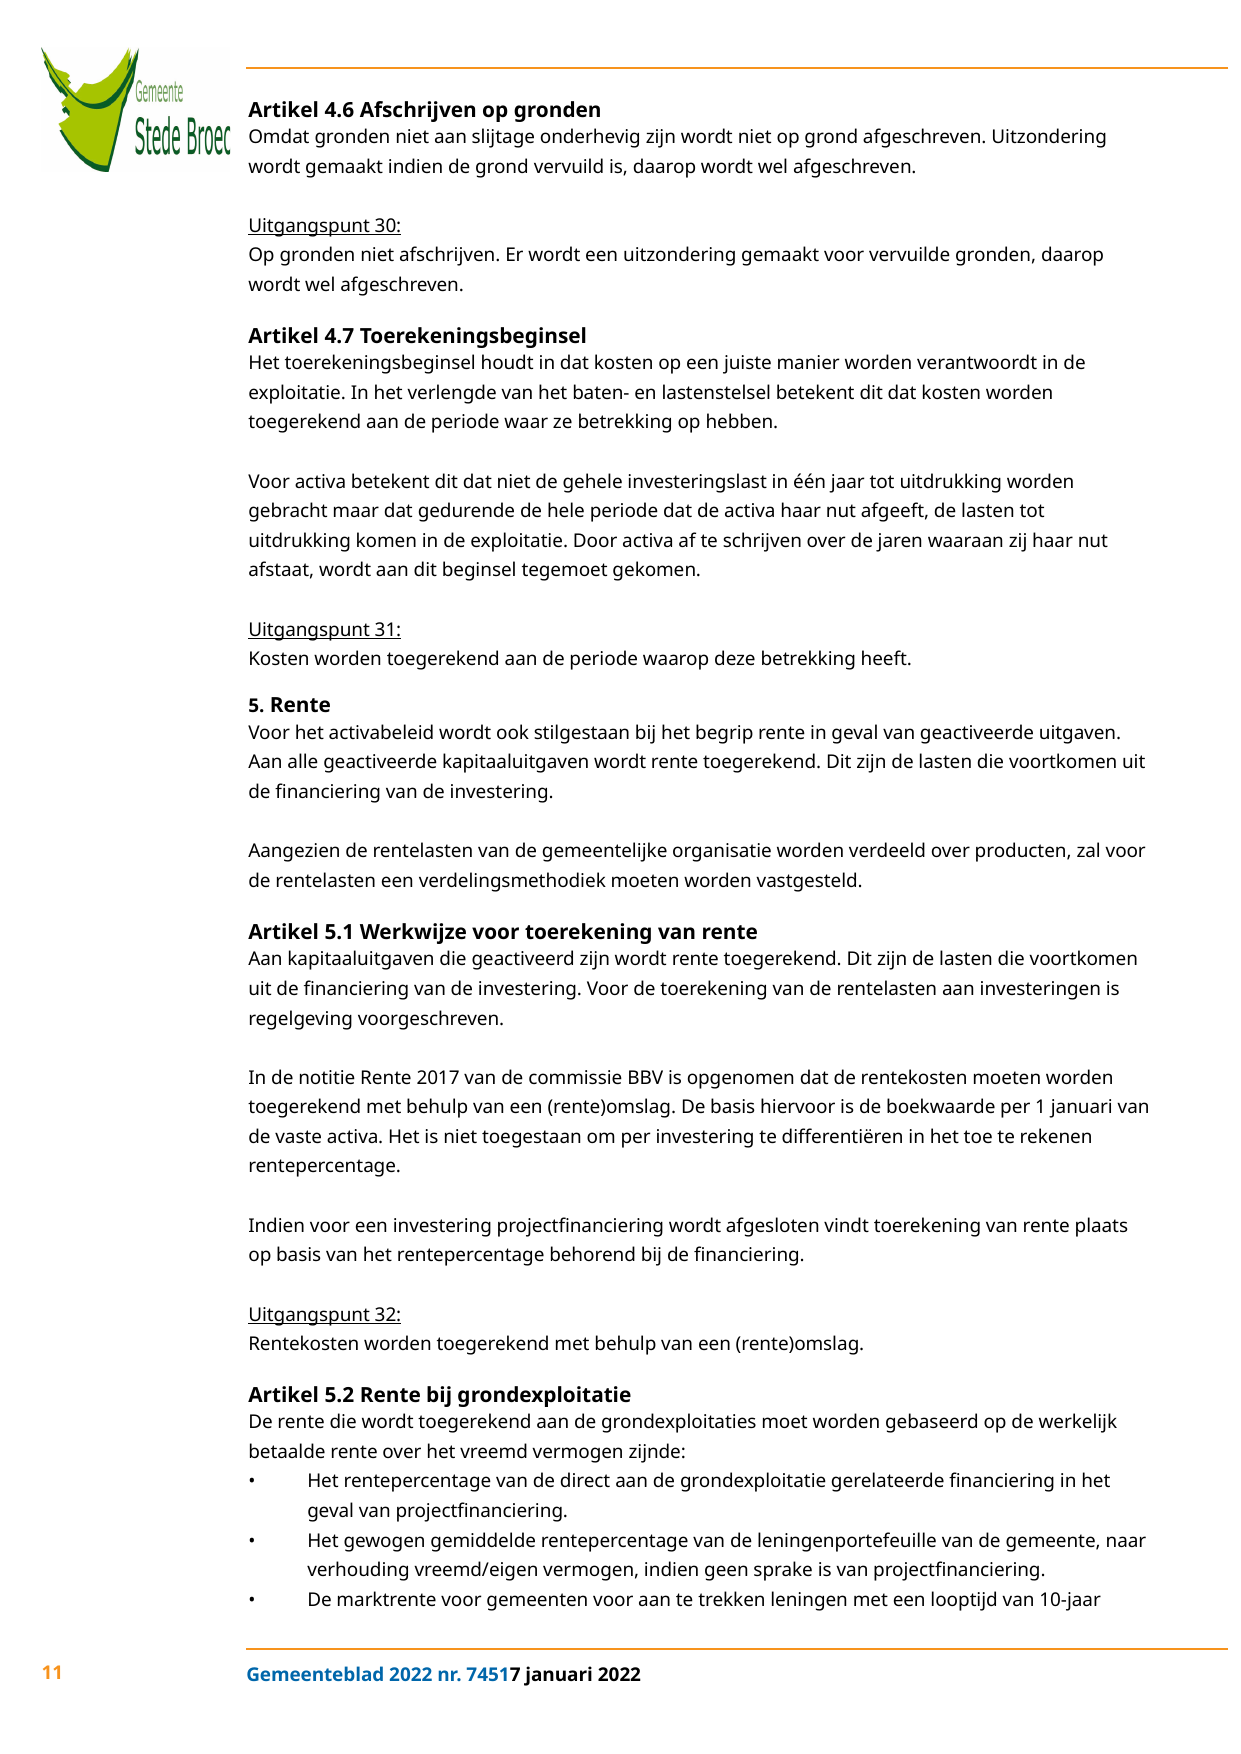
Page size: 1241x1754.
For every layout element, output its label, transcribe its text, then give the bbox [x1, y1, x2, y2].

text Indien voor een investering projectfinanciering wordt afgesloten vindt toerekening van rente plaats op basis van het rentepercentage behorend bij de financiering. [248, 1212, 1152, 1267]
text Aangezien de rentelasten van de gemeentelijke organisatie worden verdeeld over producten, zal voor de rentelasten een verdelingsmethodiek moeten worden vastgesteld. [248, 837, 1152, 892]
text Het toerekeningsbeginsel houdt in dat kosten op een juiste manier worden verantwoordt in de exploitatie. In het verlengde van het baten- en lastenstelsel betekent dit dat kosten worden toegerekend aan de periode waar ze betrekking op hebben. [248, 349, 1152, 434]
table_header Uitgangspunt 32: Rentekosten worden toegerekend met behulp van een (rente)omslag. [248, 1301, 1152, 1356]
text 5. Rente [248, 690, 1152, 719]
list De marktrente voor gemeenten voor aan te trekken leningen met een looptijd van 10-jaar [248, 1586, 1152, 1612]
text Artikel 4.7 Toerekeningsbeginsel [248, 321, 1152, 349]
text Voor activa betekent dit dat niet de gehele investeringslast in één jaar tot uitdrukking worden gebracht maar dat gedurende de hele periode dat de activa haar nut afgeeft, de lasten tot uitdrukking komen in de exploitatie. Door activa af te schrijven over de jaren waaraan zij haar nut afstaat, wordt aan dit beginsel tegemoet gekomen. [248, 468, 1152, 582]
text Aan kapitaaluitgaven die geactiveerd zijn wordt rente toegerekend. Dit zijn de lasten die voortkomen uit de financiering van de investering. Voor de toerekening van de rentelasten aan investeringen is regelgeving voorgeschreven. [248, 946, 1152, 1031]
list Het rentepercentage van de direct aan de grondexploitatie gerelateerde financiering in het geval van projectfinanciering. [248, 1468, 1152, 1523]
table_header Uitgangspunt 31: Kosten worden toegerekend aan de periode waarop deze betrekking heeft. [248, 616, 1152, 671]
text Artikel 5.2 Rente bij grondexploitatie [248, 1380, 1152, 1408]
text Artikel 4.6 Afschrijven op gronden [248, 95, 1152, 123]
text Omdat gronden niet aan slijtage onderhevig zijn wordt niet op grond afgeschreven. Uitzondering wordt gemaakt indien de grond vervuild is, daarop wordt wel afgeschreven. [248, 123, 1152, 178]
list Het gewogen gemiddelde rentepercentage van de leningenportefeuille van de gemeente, naar verhouding vreemd/eigen vermogen, indien geen sprake is van projectfinanciering. [248, 1527, 1152, 1582]
text De rente die wordt toegerekend aan de grondexploitaties moet worden gebaseerd op de werkelijk betaalde rente over het vreemd vermogen zijnde: [248, 1408, 1152, 1464]
table_header Uitgangspunt 30: Op gronden niet afschrijven. Er wordt een uitzondering gemaakt voor vervuilde gronden, daarop wordt wel afgeschreven. [248, 212, 1152, 297]
text In de notitie Rente 2017 van de commissie BBV is opgenomen dat de rentekosten moeten worden toegerekend met behulp van een (rente)omslag. De basis hiervoor is de boekwaarde per 1 januari van de vaste activa. Het is niet toegestaan om per investering te differentiëren in het toe te rekenen rentepercentage. [248, 1064, 1152, 1178]
picture [41, 47, 231, 172]
text Voor het activabeleid wordt ook stilgestaan bij het begrip rente in geval van geactiveerde uitgaven. Aan alle geactiveerde kapitaaluitgaven wordt rente toegerekend. Dit zijn de lasten die voortkomen uit de financiering van de investering. [248, 719, 1152, 804]
text Artikel 5.1 Werkwijze voor toerekening van rente [248, 917, 1152, 946]
